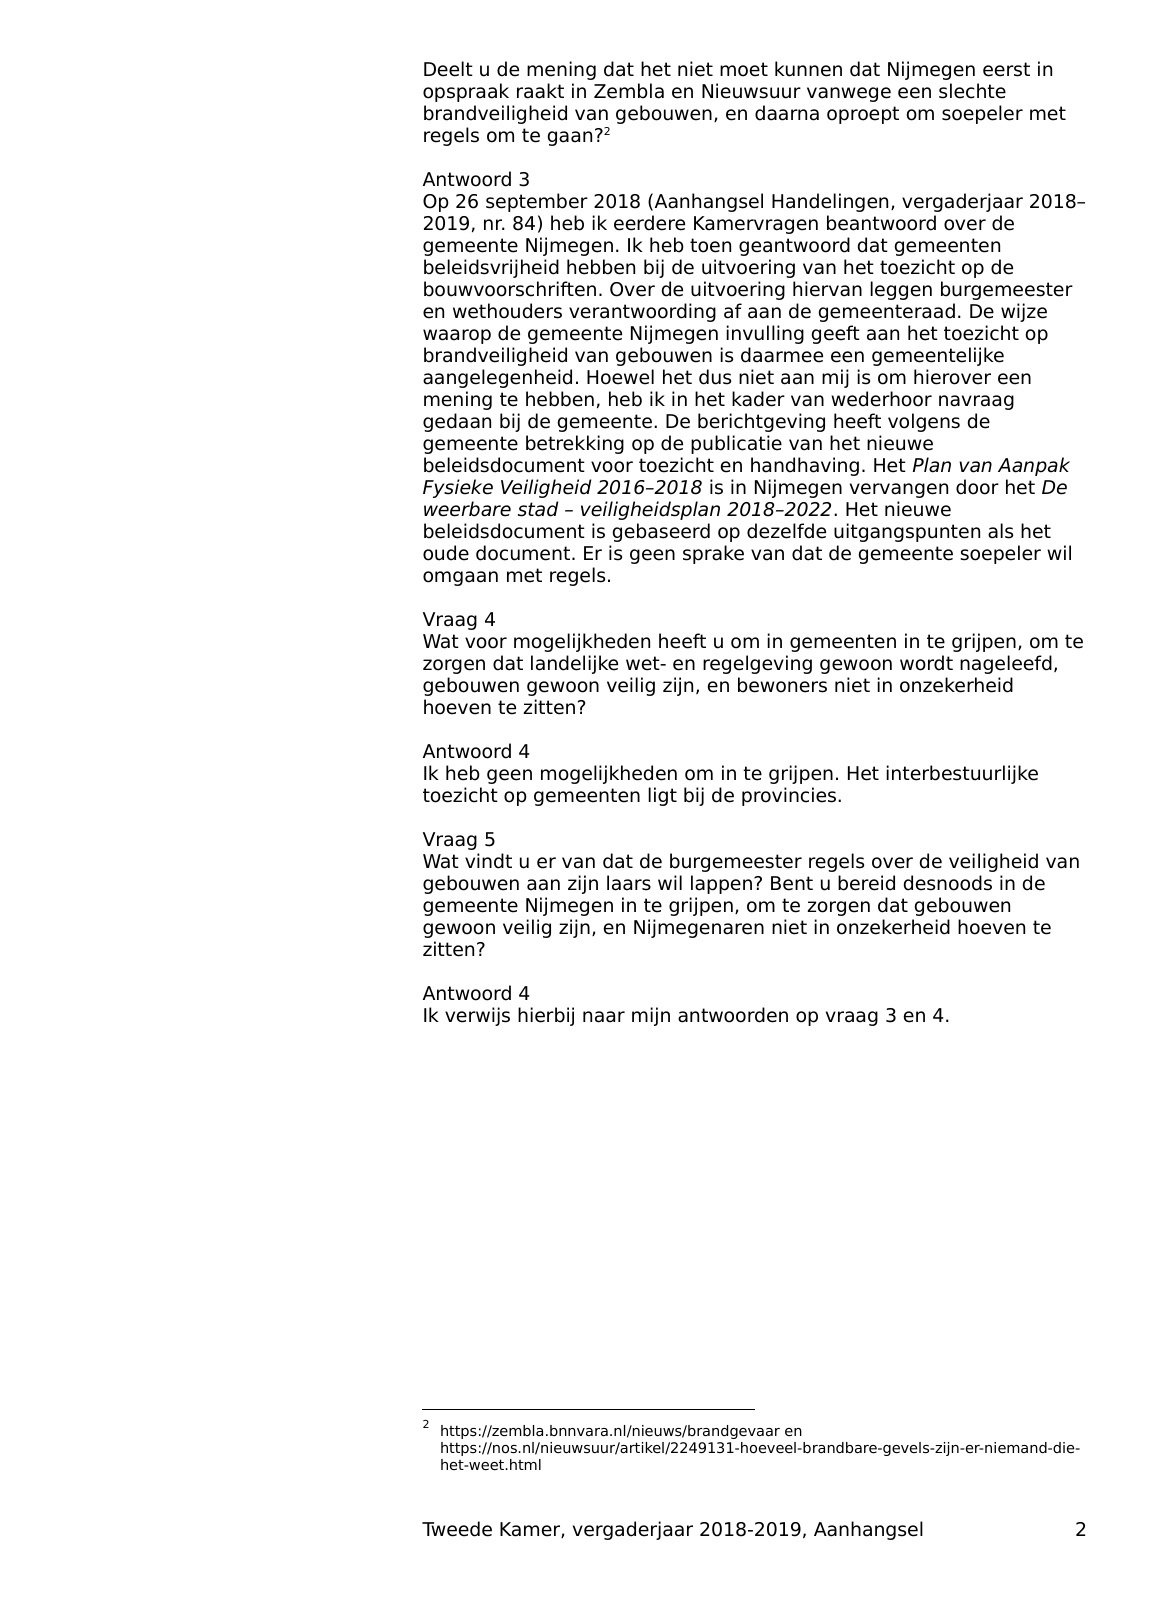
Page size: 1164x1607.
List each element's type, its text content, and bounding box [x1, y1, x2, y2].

text Antwoord 4 [422, 983, 1087, 1005]
text Wat vindt u er van dat de burgemeester regels over de veiligheid van gebouwen aan zijn laars wil lappen? Bent u bereid desnoods in de gemeente Nijmegen in te grijpen, om te zorgen dat gebouwen gewoon veilig zijn, en Nijmegenaren niet in onzekerheid hoeven te zitten? [422, 851, 1087, 961]
text https://zembla.bnnvara.nl/nieuws/brandgevaar en https://nos.nl/nieuwsuur/artikel/2249131-hoeveel-brandbare-gevels-zijn-er-niemand-die-het-weet.html [422, 1418, 1087, 1474]
text Ik heb geen mogelijkheden om in te grijpen. Het interbestuurlijke toezicht op gemeenten ligt bij de provincies. [422, 763, 1087, 807]
text Op 26 september 2018 (Aanhangsel Handelingen, vergaderjaar 2018–2019, nr. 84) heb ik eerdere Kamervragen beantwoord over de gemeente Nijmegen. Ik heb toen geantwoord dat gemeenten beleidsvrijheid hebben bij de uitvoering van het toezicht op de bouwvoorschriften. Over de uitvoering hiervan leggen burgemeester en wethouders verantwoording af aan de gemeenteraad. De wijze waarop de gemeente Nijmegen invulling geeft aan het toezicht op brandveiligheid van gebouwen is daarmee een gemeentelijke aangelegenheid. Hoewel het dus niet aan mij is om hierover een mening te hebben, heb ik in het kader van wederhoor navraag gedaan bij de gemeente. De berichtgeving heeft volgens de gemeente betrekking op de publicatie van het nieuwe beleidsdocument voor toezicht en handhaving. Het Plan van Aanpak Fysieke Veiligheid 2016–2018 is in Nijmegen vervangen door het De weerbare stad – veiligheidsplan 2018–2022. Het nieuwe beleidsdocument is gebaseerd op dezelfde uitgangspunten als het oude document. Er is geen sprake van dat de gemeente soepeler wil omgaan met regels. [422, 191, 1087, 587]
text Vraag 5 [422, 829, 1087, 851]
text Ik verwijs hierbij naar mijn antwoorden op vraag 3 en 4. [422, 1005, 1087, 1027]
text Antwoord 3 [422, 169, 1087, 191]
text Vraag 4 [422, 609, 1087, 631]
text Wat voor mogelijkheden heeft u om in gemeenten in te grijpen, om te zorgen dat landelijke wet- en regelgeving gewoon wordt nageleefd, gebouwen gewoon veilig zijn, en bewoners niet in onzekerheid hoeven te zitten? [422, 631, 1087, 719]
text Antwoord 4 [422, 741, 1087, 763]
text Deelt u de mening dat het niet moet kunnen dat Nijmegen eerst in opspraak raakt in Zembla en Nieuwsuur vanwege een slechte brandveiligheid van gebouwen, en daarna oproept om soepeler met regels om te gaan? [422, 59, 1087, 147]
